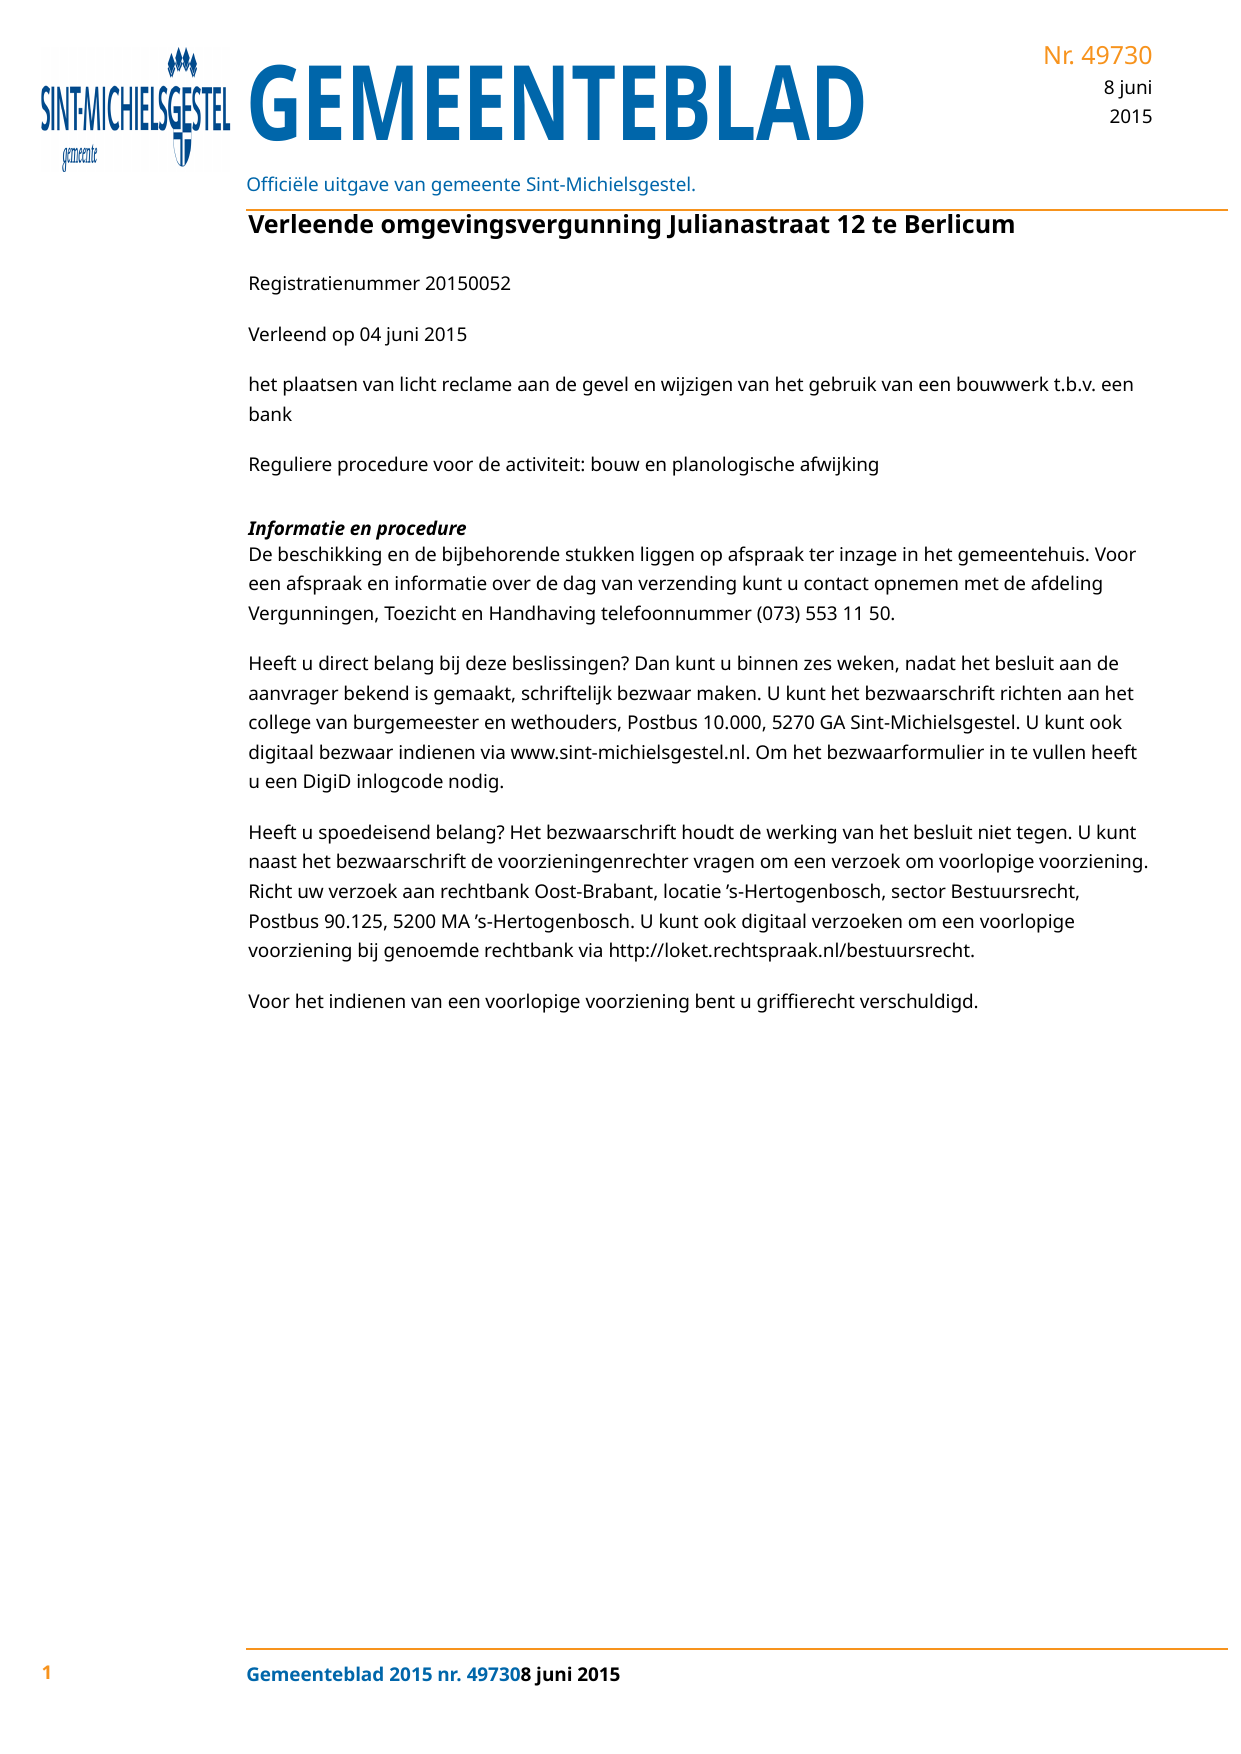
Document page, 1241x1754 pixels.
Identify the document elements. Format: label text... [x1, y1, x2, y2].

text Reguliere procedure voor de activiteit: bouw en planologische afwijking [248, 451, 1152, 477]
text het plaatsen van licht reclame aan de gevel en wijzigen van het gebruik van een bouwwerk t.b.v. een bank [248, 371, 1152, 426]
text De beschikking en de bijbehorende stukken liggen op afspraak ter inzage in het gemeentehuis. Voor een afspraak en informatie over de dag van verzending kunt u contact opnemen met de afdeling Vergunningen, Toezicht en Handhaving telefoonnummer (073) 553 11 50. [248, 541, 1152, 626]
picture [41, 47, 231, 172]
text Verleend op 04 juni 2015 [248, 321, 1152, 346]
text Heeft u spoedeisend belang? Het bezwaarschrift houdt de werking van het besluit niet tegen. U kunt naast het bezwaarschrift de voorzieningenrechter vragen om een verzoek om voorlopige voorziening. Richt uw verzoek aan rechtbank Oost-Brabant, locatie ’s-Hertogenbosch, sector Bestuursrecht, Postbus 90.125, 5200 MA ’s-Hertogenbosch. U kunt ook digitaal verzoeken om een voorlopige voorziening bij genoemde rechtbank via http://loket.rechtspraak.nl/bestuursrecht. [248, 819, 1152, 963]
text Verleende omgevingsvergunning Julianastraat 12 te Berlicum [248, 211, 1152, 241]
text Informatie en procedure [248, 515, 1152, 541]
text Registratienummer 20150052 [248, 270, 1152, 296]
text Heeft u direct belang bij deze beslissingen? Dan kunt u binnen zes weken, nadat het besluit aan de aanvrager bekend is gemaakt, schriftelijk bezwaar maken. U kunt het bezwaarschrift richten aan het college van burgemeester en wethouders, Postbus 10.000, 5270 GA Sint-Michielsgestel. U kunt ook digitaal bezwaar indienen via www.sint-michielsgestel.nl. Om het bezwaarformulier in te vullen heeft u een DigiD inlogcode nodig. [248, 650, 1152, 794]
text Voor het indienen van een voorlopige voorziening bent u griffierecht verschuldigd. [248, 988, 1152, 1014]
